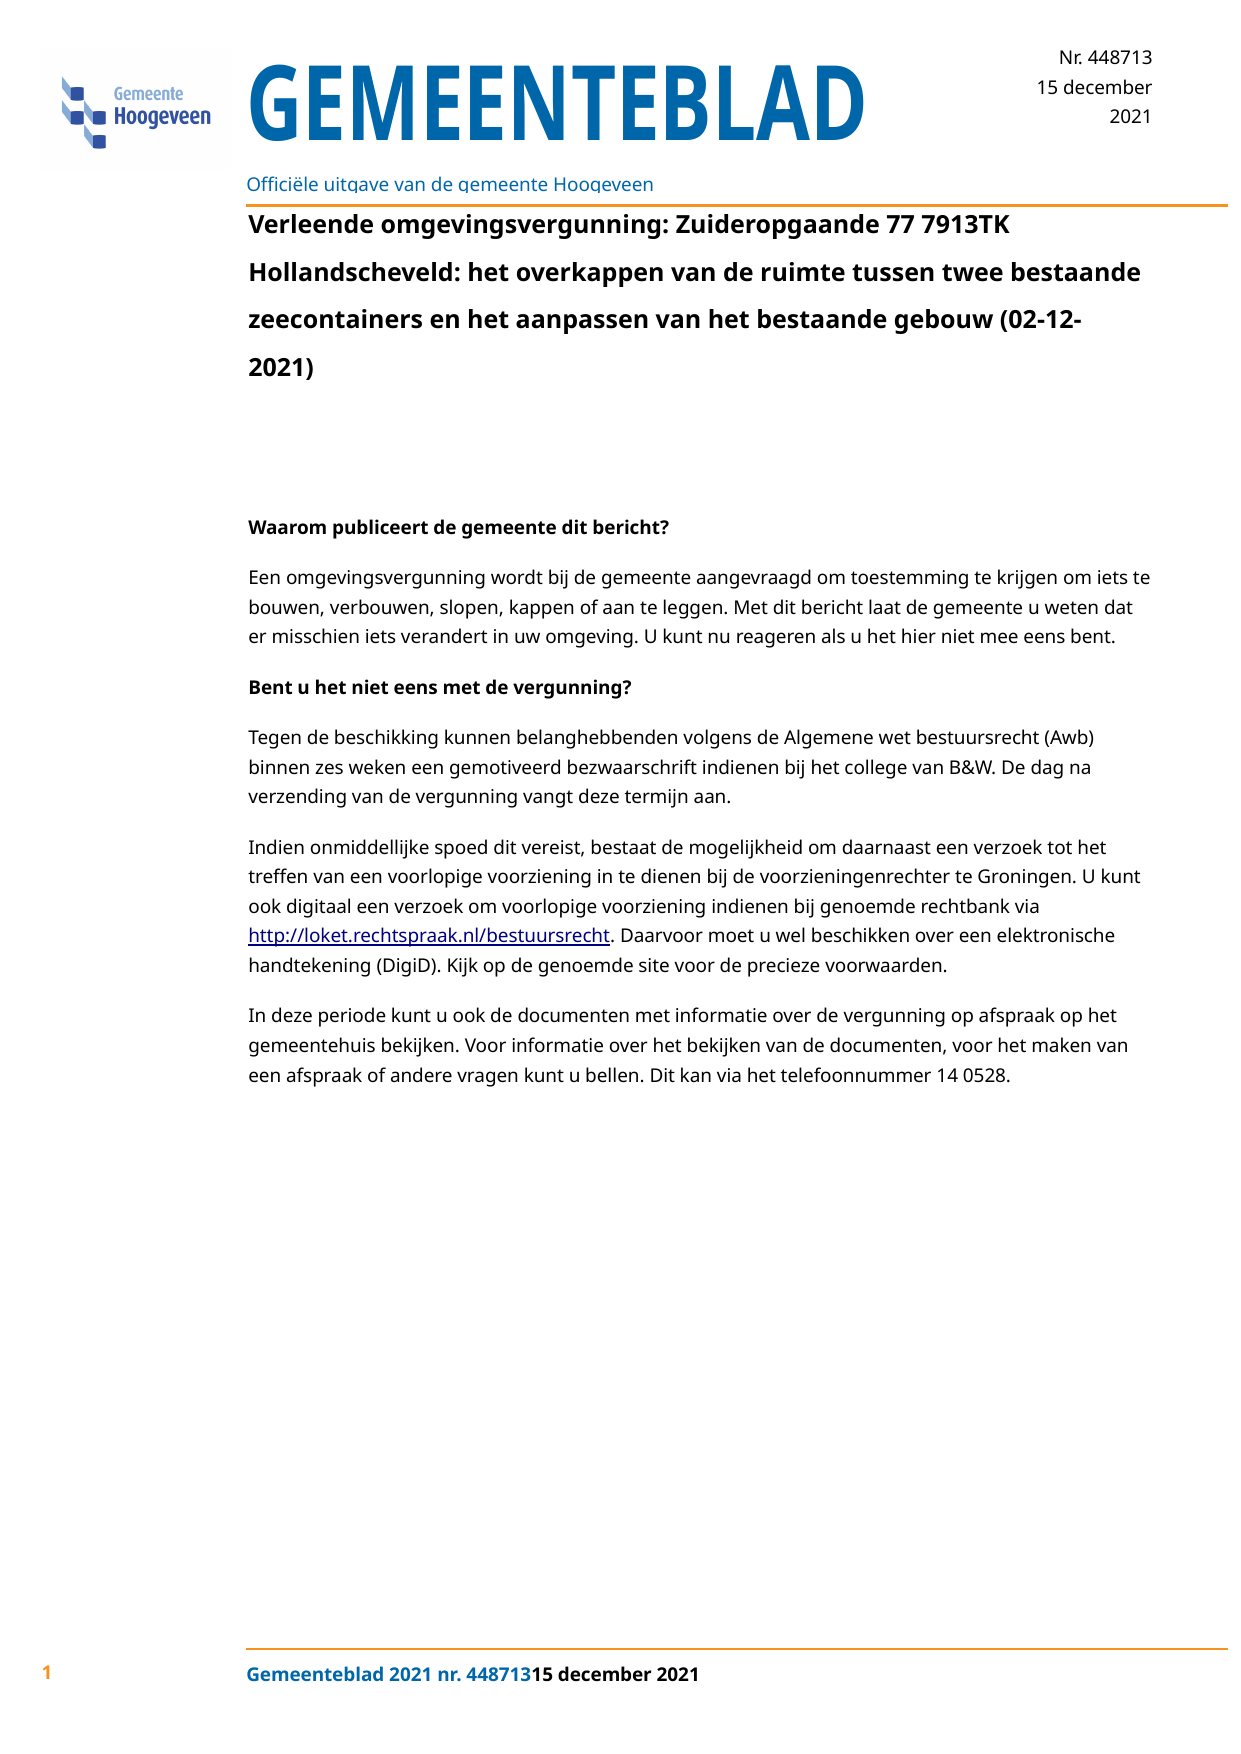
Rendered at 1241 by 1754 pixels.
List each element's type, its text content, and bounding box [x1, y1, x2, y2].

text Indien onmiddellijke spoed dit vereist, bestaat de mogelijkheid om daarnaast een verzoek tot het treffen van een voorlopige voorziening in te dienen bij de voorzieningenrechter te Groningen. U kunt ook digitaal een verzoek om voorlopige voorziening indienen bij genoemde rechtbank via http://loket.rechtspraak.nl/bestuursrecht. Daarvoor moet u wel beschikken over een elektronische handtekening (DigiD). Kijk op de genoemde site voor de precieze voorwaarden. [248, 834, 1152, 978]
text Tegen de beschikking kunnen belanghebbenden volgens de Algemene wet bestuursrecht (Awb) binnen zes weken een gemotiveerd bezwaarschrift indienen bij het college van B&W. De dag na verzending van de vergunning vangt deze termijn aan. [248, 724, 1152, 809]
text Waarom publiceert de gemeente dit bericht? [248, 514, 1152, 540]
text In deze periode kunt u ook de documenten met informatie over de vergunning op afspraak op het gemeentehuis bekijken. Voor informatie over het bekijken van de documenten, voor het maken van een afspraak of andere vragen kunt u bellen. Dit kan via het telefoonnummer 14 0528. [248, 1003, 1152, 1088]
picture [41, 47, 231, 172]
text Een omgevingsvergunning wordt bij de gemeente aangevraagd om toestemming te krijgen om iets te bouwen, verbouwen, slopen, kappen of aan te leggen. Met dit bericht laat de gemeente u weten dat er misschien iets verandert in uw omgeving. U kunt nu reageren als u het hier niet mee eens bent. [248, 564, 1152, 649]
text Bent u het niet eens met de vergunning? [248, 674, 1152, 700]
text Verleende omgevingsvergunning: Zuideropgaande 77 7913TK Hollandscheveld: het overkappen van de ruimte tussen twee bestaande zeecontainers en het aanpassen van het bestaande gebouw (02-12-2021) [248, 207, 1152, 384]
